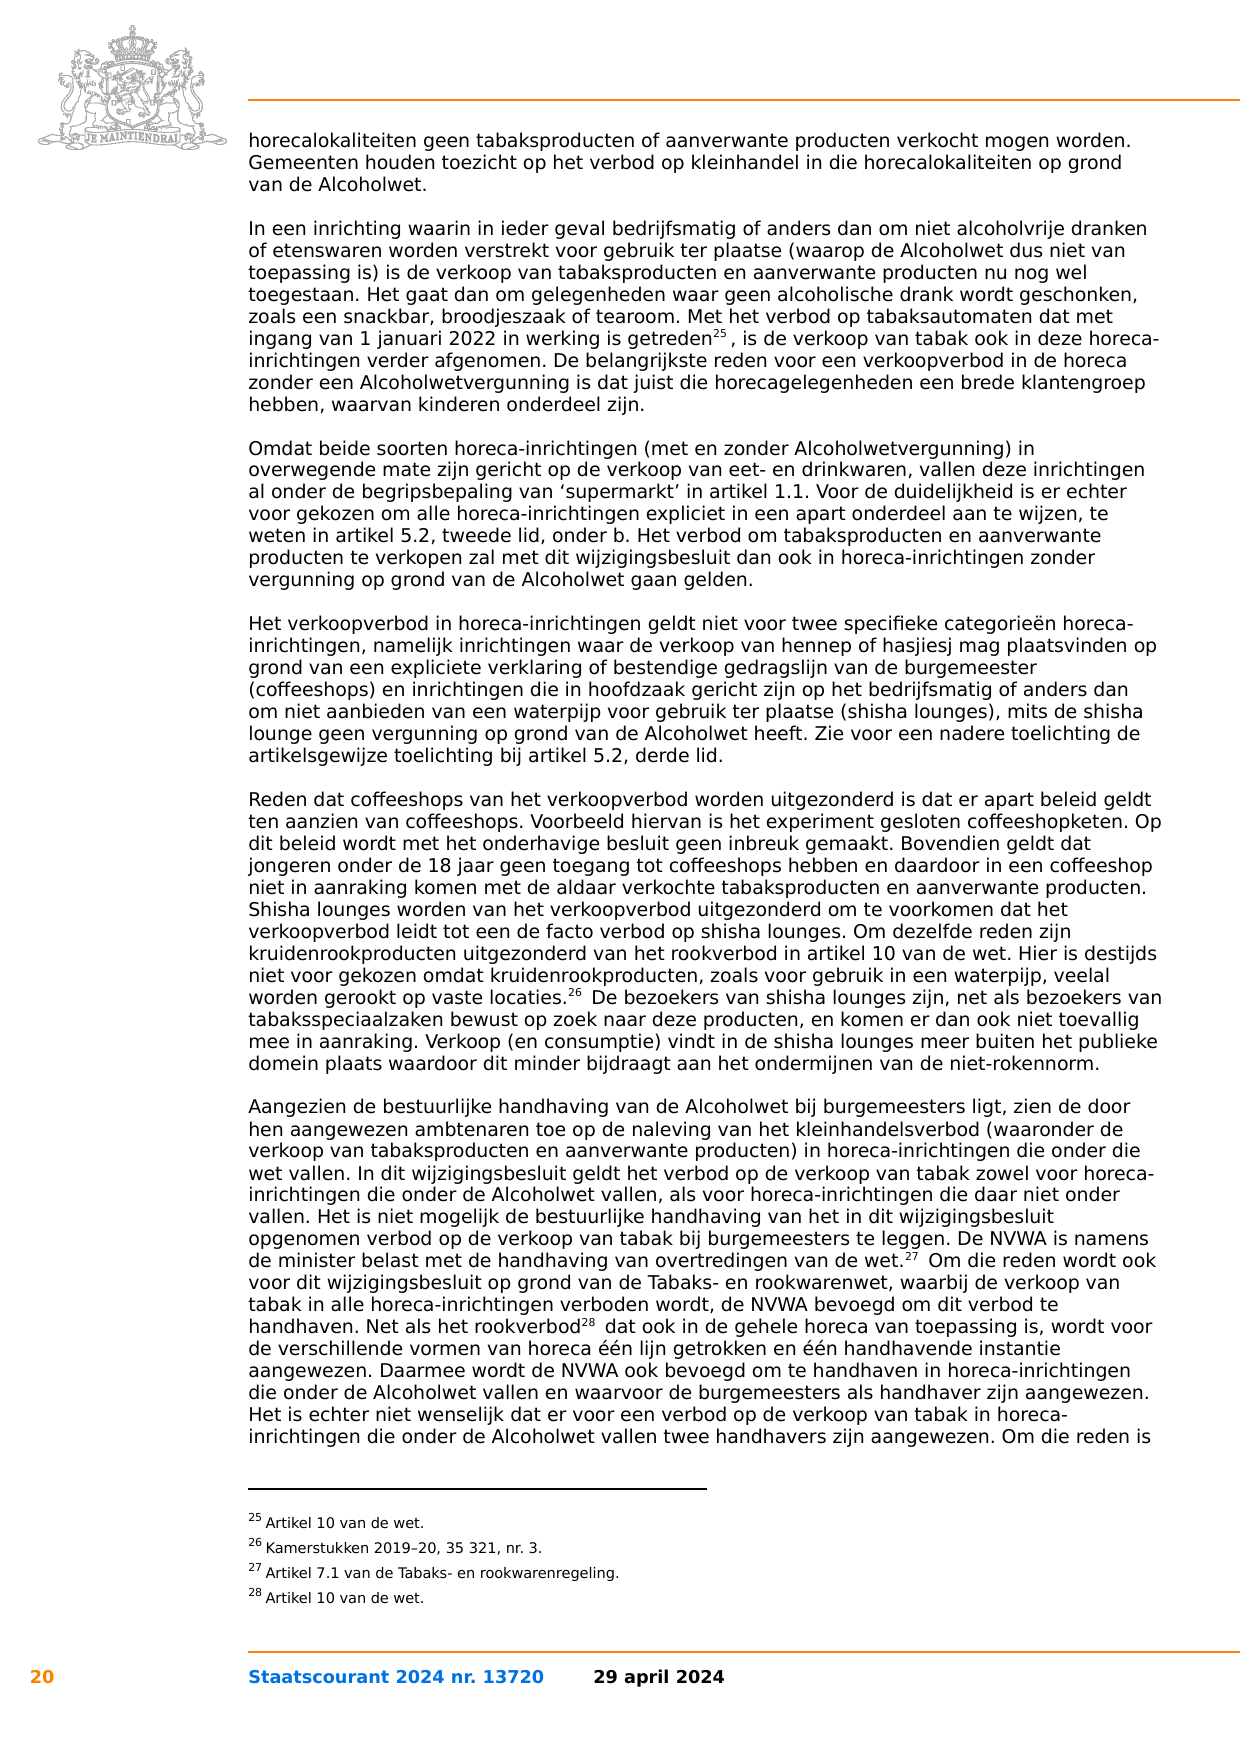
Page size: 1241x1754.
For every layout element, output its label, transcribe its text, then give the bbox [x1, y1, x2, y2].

text Artikel 10 van de wet. [248, 1586, 1163, 1608]
picture [38, 25, 227, 150]
text Artikel 10 van de wet. [248, 1511, 1163, 1533]
text Kamerstukken 2019–20, 35 321, nr. 3. [248, 1536, 1163, 1558]
text In een inrichting waarin in ieder geval bedrijfsmatig of anders dan om niet alcoholvrije dranken of etenswaren worden verstrekt voor gebruik ter plaatse (waarop de Alcoholwet dus niet van toepassing is) is de verkoop van tabaksproducten en aanverwante producten nu nog wel toegestaan. Het gaat dan om gelegenheden waar geen alcoholische drank wordt geschonken, zoals een snackbar, broodjeszaak of tearoom. Met het verbod op tabaksautomaten dat met ingang van 1 januari 2022 in werking is getreden, is de verkoop van tabak ook in deze horeca-inrichtingen verder afgenomen. De belangrijkste reden voor een verkoopverbod in de horeca zonder een Alcoholwetvergunning is dat juist die horecagelegenheden een brede klantengroep hebben, waarvan kinderen onderdeel zijn. [248, 218, 1163, 416]
text horecalokaliteiten geen tabaksproducten of aanverwante producten verkocht mogen worden. Gemeenten houden toezicht op het verbod op kleinhandel in die horecalokaliteiten op grond van de Alcoholwet. [248, 130, 1163, 196]
text Aangezien de bestuurlijke handhaving van de Alcoholwet bij burgemeesters ligt, zien de door hen aangewezen ambtenaren toe op de naleving van het kleinhandelsverbod (waaronder de verkoop van tabaksproducten en aanverwante producten) in horeca-inrichtingen die onder die wet vallen. In dit wijzigingsbesluit geldt het verbod op de verkoop van tabak zowel voor horeca-inrichtingen die onder de Alcoholwet vallen, als voor horeca-inrichtingen die daar niet onder vallen. Het is niet mogelijk de bestuurlijke handhaving van het in dit wijzigingsbesluit opgenomen verbod op de verkoop van tabak bij burgemeesters te leggen. De NVWA is namens de minister belast met de handhaving van overtredingen van de wet. Om die reden wordt ook voor dit wijzigingsbesluit op grond van de Tabaks- en rookwarenwet, waarbij de verkoop van tabak in alle horeca-inrichtingen verboden wordt, de NVWA bevoegd om dit verbod te handhaven. Net als het rookverbod dat ook in de gehele horeca van toepassing is, wordt voor de verschillende vormen van horeca één lijn getrokken en één handhavende instantie aangewezen. Daarmee wordt de NVWA ook bevoegd om te handhaven in horeca-inrichtingen die onder de Alcoholwet vallen en waarvoor de burgemeesters als handhaver zijn aangewezen. Het is echter niet wenselijk dat er voor een verbod op de verkoop van tabak in horeca-inrichtingen die onder de Alcoholwet vallen twee handhavers zijn aangewezen. Om die reden is [248, 1096, 1163, 1448]
text Artikel 7.1 van de Tabaks- en rookwarenregeling. [248, 1561, 1163, 1583]
text Omdat beide soorten horeca-inrichtingen (met en zonder Alcoholwetvergunning) in overwegende mate zijn gericht op de verkoop van eet- en drinkwaren, vallen deze inrichtingen al onder de begripsbepaling van ‘supermarkt’ in artikel 1.1. Voor de duidelijkheid is er echter voor gekozen om alle horeca-inrichtingen expliciet in een apart onderdeel aan te wijzen, te weten in artikel 5.2, tweede lid, onder b. Het verbod om tabaksproducten en aanverwante producten te verkopen zal met dit wijzigingsbesluit dan ook in horeca-inrichtingen zonder vergunning op grond van de Alcoholwet gaan gelden. [248, 437, 1163, 591]
text Reden dat coffeeshops van het verkoopverbod worden uitgezonderd is dat er apart beleid geldt ten aanzien van coffeeshops. Voorbeeld hiervan is het experiment gesloten coffeeshopketen. Op dit beleid wordt met het onderhavige besluit geen inbreuk gemaakt. Bovendien geldt dat jongeren onder de 18 jaar geen toegang tot coffeeshops hebben en daardoor in een coffeeshop niet in aanraking komen met de aldaar verkochte tabaksproducten en aanverwante producten. Shisha lounges worden van het verkoopverbod uitgezonderd om te voorkomen dat het verkoopverbod leidt tot een de facto verbod op shisha lounges. Om dezelfde reden zijn kruidenrookproducten uitgezonderd van het rookverbod in artikel 10 van de wet. Hier is destijds niet voor gekozen omdat kruidenrookproducten, zoals voor gebruik in een waterpijp, veelal worden gerookt op vaste locaties. De bezoekers van shisha lounges zijn, net als bezoekers van tabaksspeciaalzaken bewust op zoek naar deze producten, en komen er dan ook niet toevallig mee in aanraking. Verkoop (en consumptie) vindt in de shisha lounges meer buiten het publieke domein plaats waardoor dit minder bijdraagt aan het ondermijnen van de niet-rokennorm. [248, 789, 1163, 1074]
text Het verkoopverbod in horeca-inrichtingen geldt niet voor twee specifieke categorieën horeca-inrichtingen, namelijk inrichtingen waar de verkoop van hennep of hasjiesj mag plaatsvinden op grond van een expliciete verklaring of bestendige gedragslijn van de burgemeester (coffeeshops) en inrichtingen die in hoofdzaak gericht zijn op het bedrijfsmatig of anders dan om niet aanbieden van een waterpijp voor gebruik ter plaatse (shisha lounges), mits de shisha lounge geen vergunning op grond van de Alcoholwet heeft. Zie voor een nadere toelichting de artikelsgewijze toelichting bij artikel 5.2, derde lid. [248, 613, 1163, 767]
